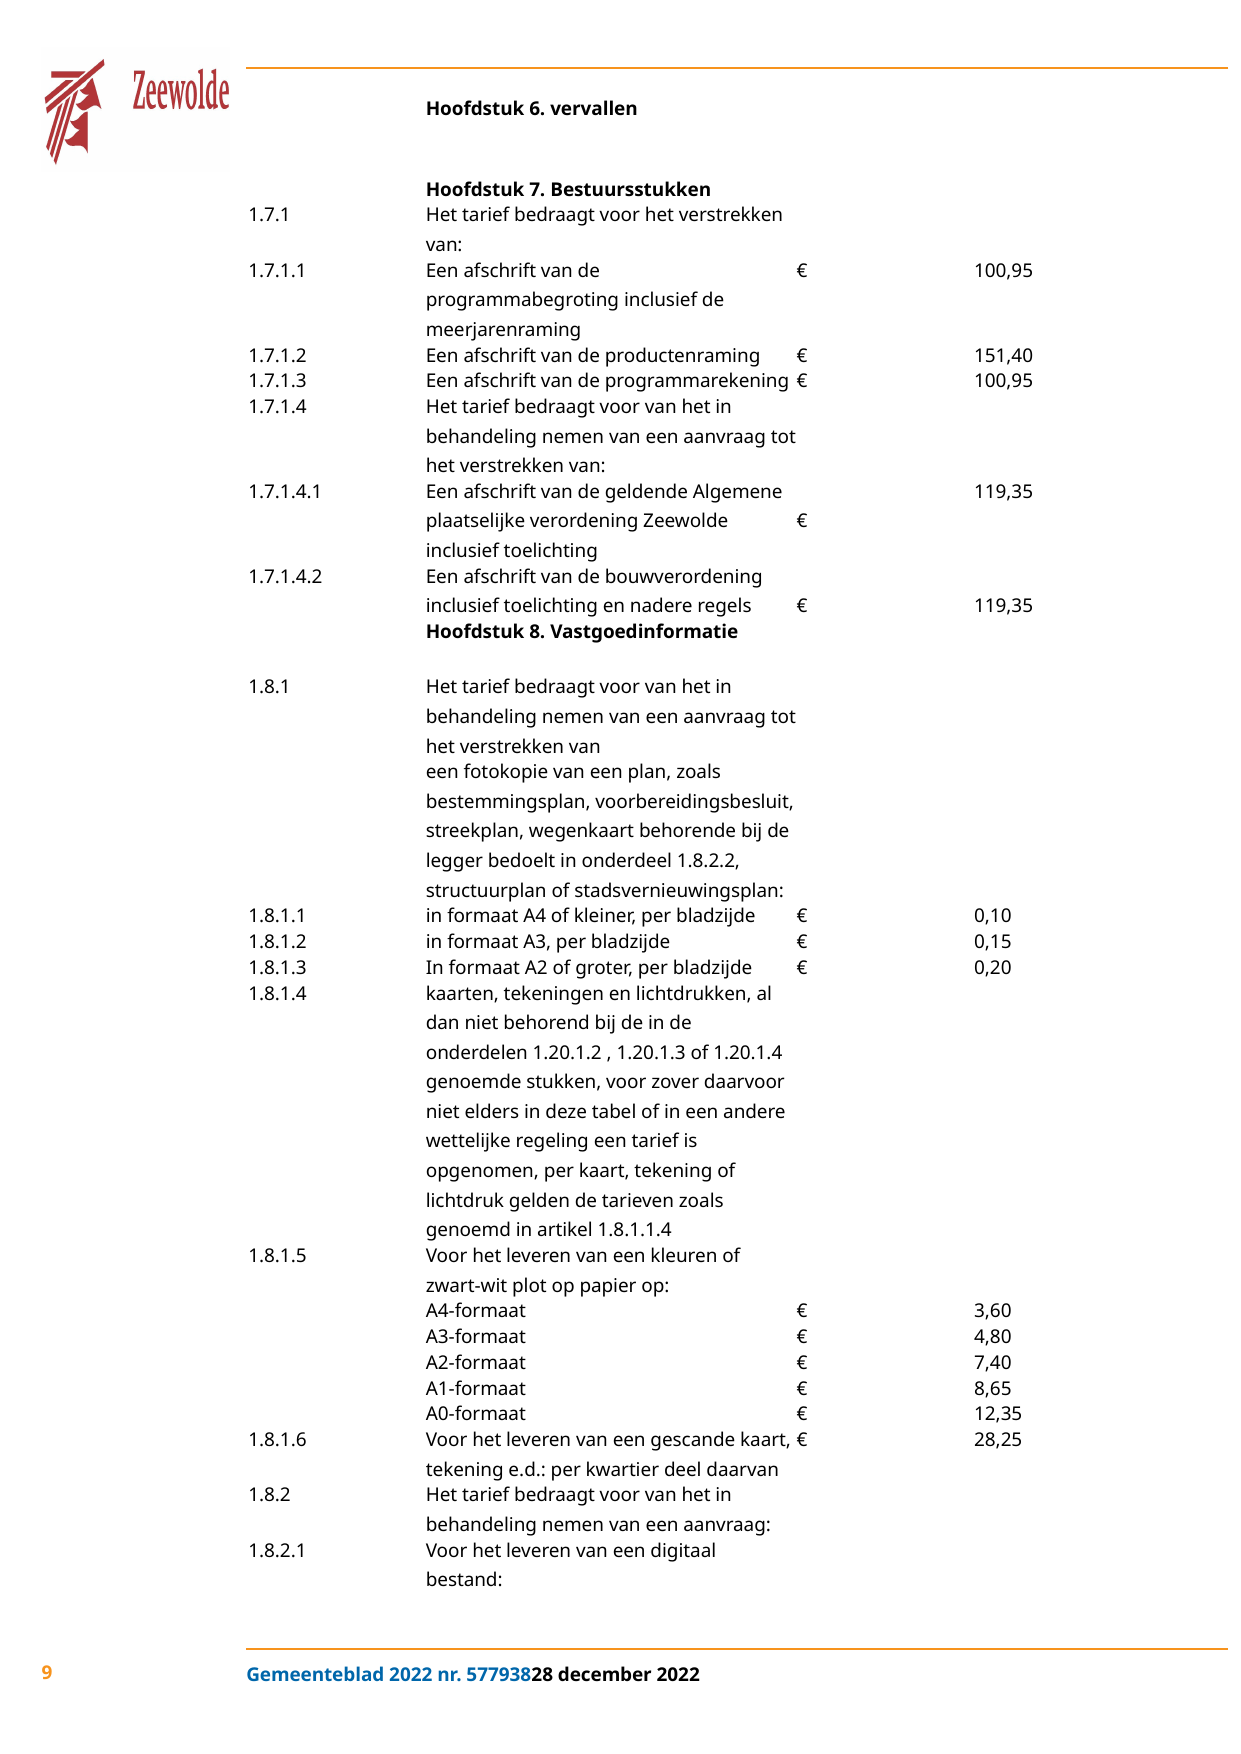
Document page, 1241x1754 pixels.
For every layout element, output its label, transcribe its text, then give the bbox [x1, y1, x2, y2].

table_cell 1.8.2.1 [248, 1537, 426, 1592]
table_cell 28,25 [974, 1426, 1152, 1481]
table_cell € [796, 1298, 974, 1323]
table_cell [248, 95, 426, 150]
table_cell [796, 393, 974, 478]
picture [41, 47, 231, 172]
table_cell € [796, 903, 974, 928]
table_cell 1.7.1.3 [248, 368, 426, 393]
table_cell € [796, 954, 974, 980]
table_cell € [796, 342, 974, 367]
table_cell 4,80 [974, 1323, 1152, 1349]
table_cell 0,15 [974, 928, 1152, 954]
table_cell [974, 176, 1152, 202]
table_cell [974, 674, 1152, 758]
table_cell € [796, 478, 974, 563]
table_cell A1-formaat [426, 1375, 796, 1400]
table_cell Het tarief bedraagt voor het verstrekken van: [426, 202, 796, 257]
table_cell € [796, 257, 974, 342]
table_cell [974, 95, 1152, 150]
table_cell [796, 176, 974, 202]
table_cell A0-formaat [426, 1400, 796, 1426]
table_cell In formaat A2 of groter, per bladzijde [426, 954, 796, 980]
table_cell Hoofdstuk 6. vervallen [426, 95, 796, 150]
table_cell € [796, 1426, 974, 1481]
table_cell € [796, 368, 974, 393]
table_cell 3,60 [974, 1298, 1152, 1323]
table_cell 1.7.1.1 [248, 257, 426, 342]
table_cell [974, 618, 1152, 674]
table_cell 1.7.1.2 [248, 342, 426, 367]
table_cell [248, 1375, 426, 1400]
table_cell [796, 1242, 974, 1297]
table_cell [248, 176, 426, 202]
table_cell 7,40 [974, 1349, 1152, 1375]
table_cell [796, 95, 974, 150]
table_cell 119,35 [974, 563, 1152, 618]
table_cell 100,95 [974, 257, 1152, 342]
table_cell € [796, 1349, 974, 1375]
table_cell [248, 150, 426, 176]
table_cell [796, 150, 974, 176]
table_cell in formaat A3, per bladzijde [426, 928, 796, 954]
table_cell [248, 759, 426, 903]
table_cell 1.8.1.2 [248, 928, 426, 954]
table_cell [974, 202, 1152, 257]
table_cell Het tarief bedraagt voor van het in behandeling nemen van een aanvraag tot het verstrekken van: [426, 393, 796, 478]
table_cell Voor het leveren van een gescande kaart, tekening e.d.: per kwartier deel daarvan [426, 1426, 796, 1481]
table_cell 8,65 [974, 1375, 1152, 1400]
table_cell [796, 674, 974, 758]
table_cell A3-formaat [426, 1323, 796, 1349]
table_cell 100,95 [974, 368, 1152, 393]
table_cell Het tarief bedraagt voor van het in behandeling nemen van een aanvraag: [426, 1481, 796, 1537]
table_cell [796, 980, 974, 1242]
table_cell 1.8.1.6 [248, 1426, 426, 1481]
table_cell Hoofdstuk 7. Bestuursstukken [426, 176, 796, 202]
table_cell Voor het leveren van een digitaal bestand: [426, 1537, 796, 1592]
table_cell in formaat A4 of kleiner, per bladzijde [426, 903, 796, 928]
table_cell [974, 1537, 1152, 1592]
table_cell A2-formaat [426, 1349, 796, 1375]
table_cell € [796, 563, 974, 618]
table_cell Een afschrift van de programmarekening [426, 368, 796, 393]
table_cell [796, 1481, 974, 1537]
table_cell 1.8.1.5 [248, 1242, 426, 1297]
table_cell 0,20 [974, 954, 1152, 980]
table_cell [974, 980, 1152, 1242]
table_cell [248, 1323, 426, 1349]
table_cell [248, 1400, 426, 1426]
table_cell een fotokopie van een plan, zoals bestemmingsplan, voorbereidingsbesluit, streekplan, wegenkaart behorende bij de legger bedoelt in onderdeel 1.8.2.2, structuurplan of stadsvernieuwingsplan: [426, 759, 796, 903]
table_cell 1.8.1.3 [248, 954, 426, 980]
table_cell 1.8.1.4 [248, 980, 426, 1242]
table_cell Het tarief bedraagt voor van het in behandeling nemen van een aanvraag tot het verstrekken van [426, 674, 796, 758]
table_cell € [796, 1323, 974, 1349]
table_cell Een afschrift van de geldende Algemene plaatselijke verordening Zeewolde inclusief toelichting [426, 478, 796, 563]
table_cell Hoofdstuk 8. Vastgoedinformatie [426, 618, 796, 674]
table_cell € [796, 1375, 974, 1400]
table_cell [796, 759, 974, 903]
table_cell 0,10 [974, 903, 1152, 928]
table_cell 1.7.1.4 [248, 393, 426, 478]
table_cell 1.7.1.4.2 [248, 563, 426, 618]
table_cell [796, 202, 974, 257]
table_cell [426, 150, 796, 176]
table_cell 1.7.1.4.1 [248, 478, 426, 563]
table_cell [974, 1242, 1152, 1297]
table_cell kaarten, tekeningen en lichtdrukken, al dan niet behorend bij de in de onderdelen 1.20.1.2 , 1.20.1.3 of 1.20.1.4 genoemde stukken, voor zover daarvoor niet elders in deze tabel of in een andere wettelijke regeling een tarief is opgenomen, per kaart, tekening of lichtdruk gelden de tarieven zoals genoemd in artikel 1.8.1.1.4 [426, 980, 796, 1242]
table_cell [974, 759, 1152, 903]
table_cell € [796, 928, 974, 954]
table_cell [974, 393, 1152, 478]
table_cell A4-formaat [426, 1298, 796, 1323]
table_cell € [796, 1400, 974, 1426]
table_cell [248, 1298, 426, 1323]
table_cell Een afschrift van de bouwverordening inclusief toelichting en nadere regels [426, 563, 796, 618]
table_cell 1.8.1.1 [248, 903, 426, 928]
table_cell [248, 1349, 426, 1375]
table_cell Een afschrift van de programmabegroting inclusief de meerjarenraming [426, 257, 796, 342]
table_cell Voor het leveren van een kleuren of zwart-wit plot op papier op: [426, 1242, 796, 1297]
table_cell 1.8.1 [248, 674, 426, 758]
table_cell [974, 1481, 1152, 1537]
table_cell 1.8.2 [248, 1481, 426, 1537]
table_cell 119,35 [974, 478, 1152, 563]
table_cell [796, 618, 974, 674]
table_cell [796, 1537, 974, 1592]
table_cell 1.7.1 [248, 202, 426, 257]
table_cell Een afschrift van de productenraming [426, 342, 796, 367]
table_cell [974, 150, 1152, 176]
table_cell [248, 618, 426, 674]
table_cell 12,35 [974, 1400, 1152, 1426]
table_cell 151,40 [974, 342, 1152, 367]
